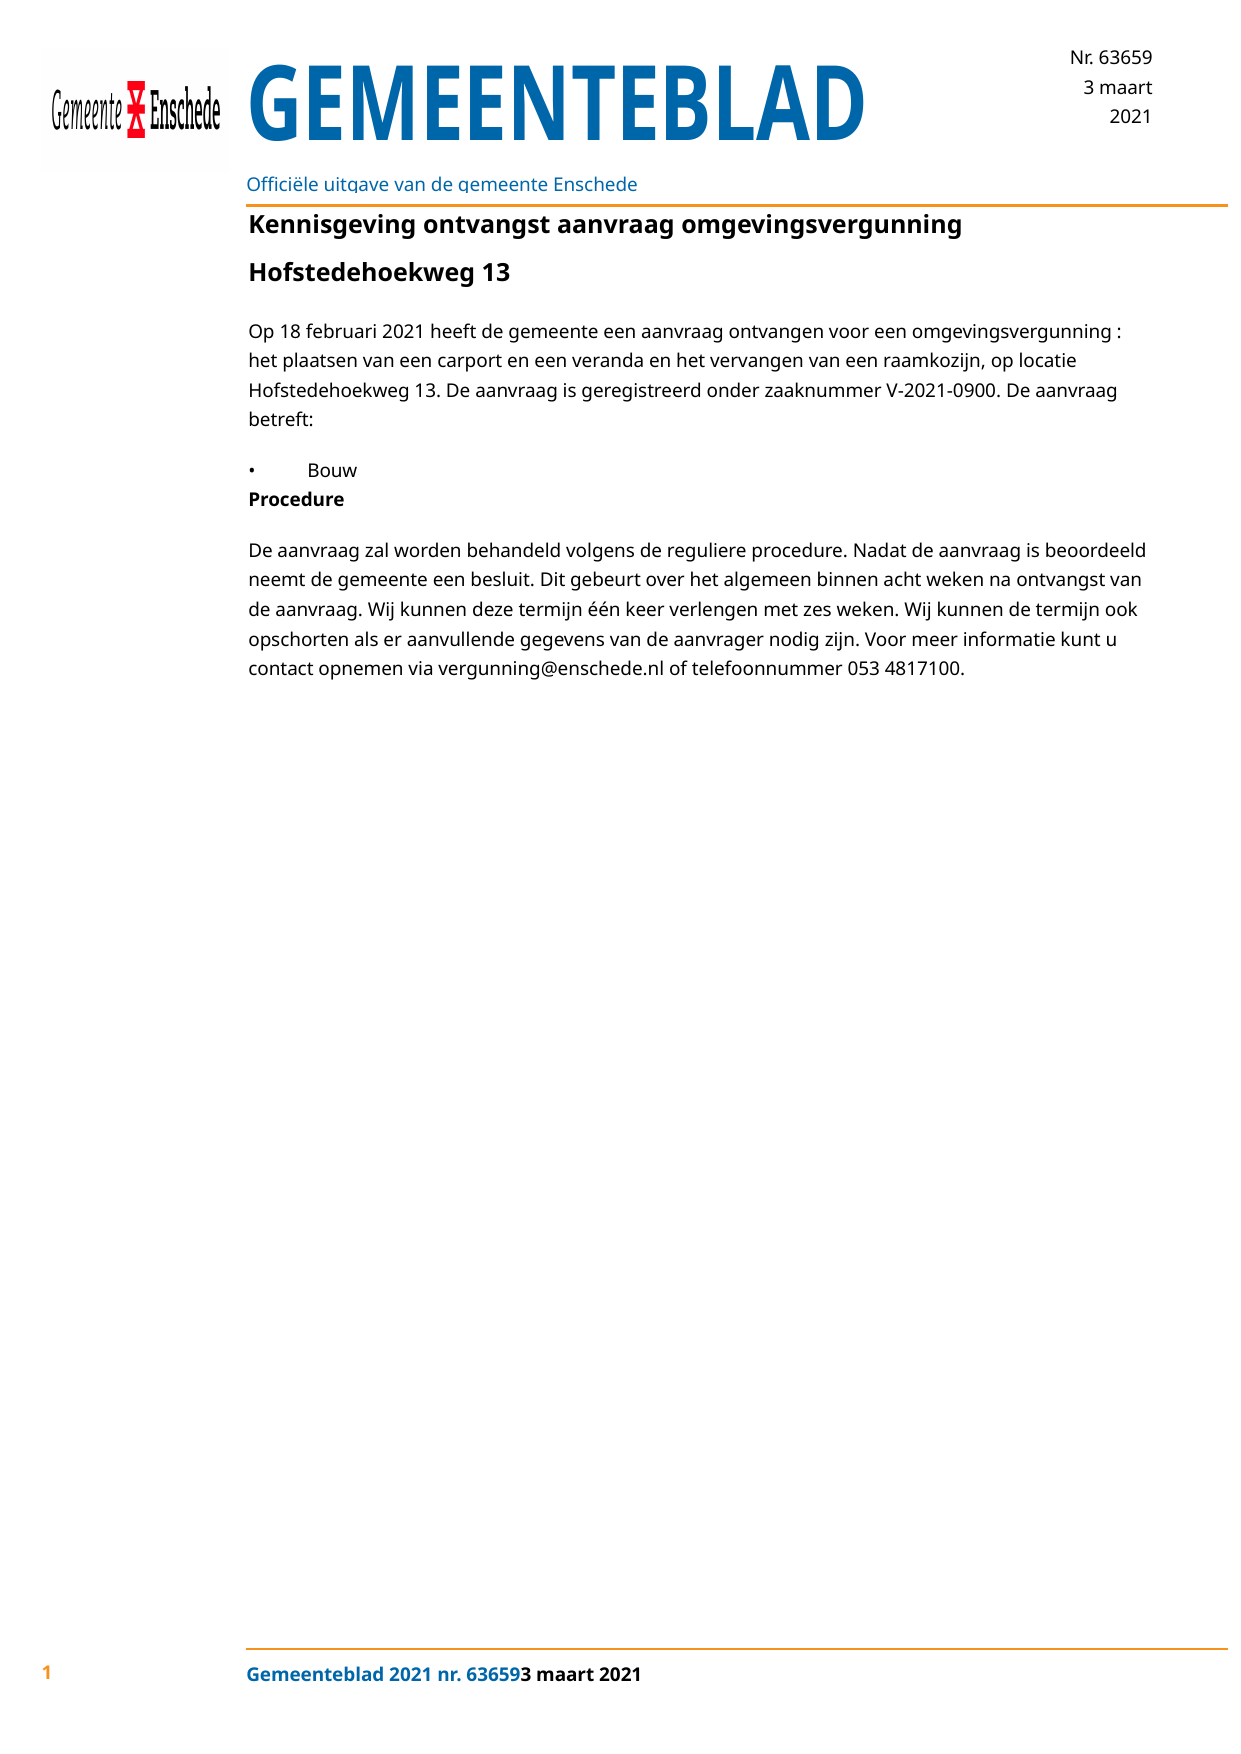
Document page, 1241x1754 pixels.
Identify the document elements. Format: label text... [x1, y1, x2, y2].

picture [41, 47, 231, 172]
list Bouw [248, 457, 1152, 483]
text Op 18 februari 2021 heeft de gemeente een aanvraag ontvangen voor een omgevingsvergunning : het plaatsen van een carport en een veranda en het vervangen van een raamkozijn, op locatie Hofstedehoekweg 13. De aanvraag is geregistreerd onder zaaknummer V-2021-0900. De aanvraag betreft: [248, 318, 1152, 432]
text Procedure [248, 487, 1152, 512]
text De aanvraag zal worden behandeld volgens de reguliere procedure. Nadat de aanvraag is beoordeeld neemt de gemeente een besluit. Dit gebeurt over het algemeen binnen acht weken na ontvangst van de aanvraag. Wij kunnen deze termijn één keer verlengen met zes weken. Wij kunnen de termijn ook opschorten als er aanvullende gegevens van de aanvrager nodig zijn. Voor meer informatie kunt u contact opnemen via vergunning@enschede.nl of telefoonnummer 053 4817100. [248, 537, 1152, 681]
text Kennisgeving ontvangst aanvraag omgevingsvergunning Hofstedehoekweg 13 [248, 207, 1152, 288]
